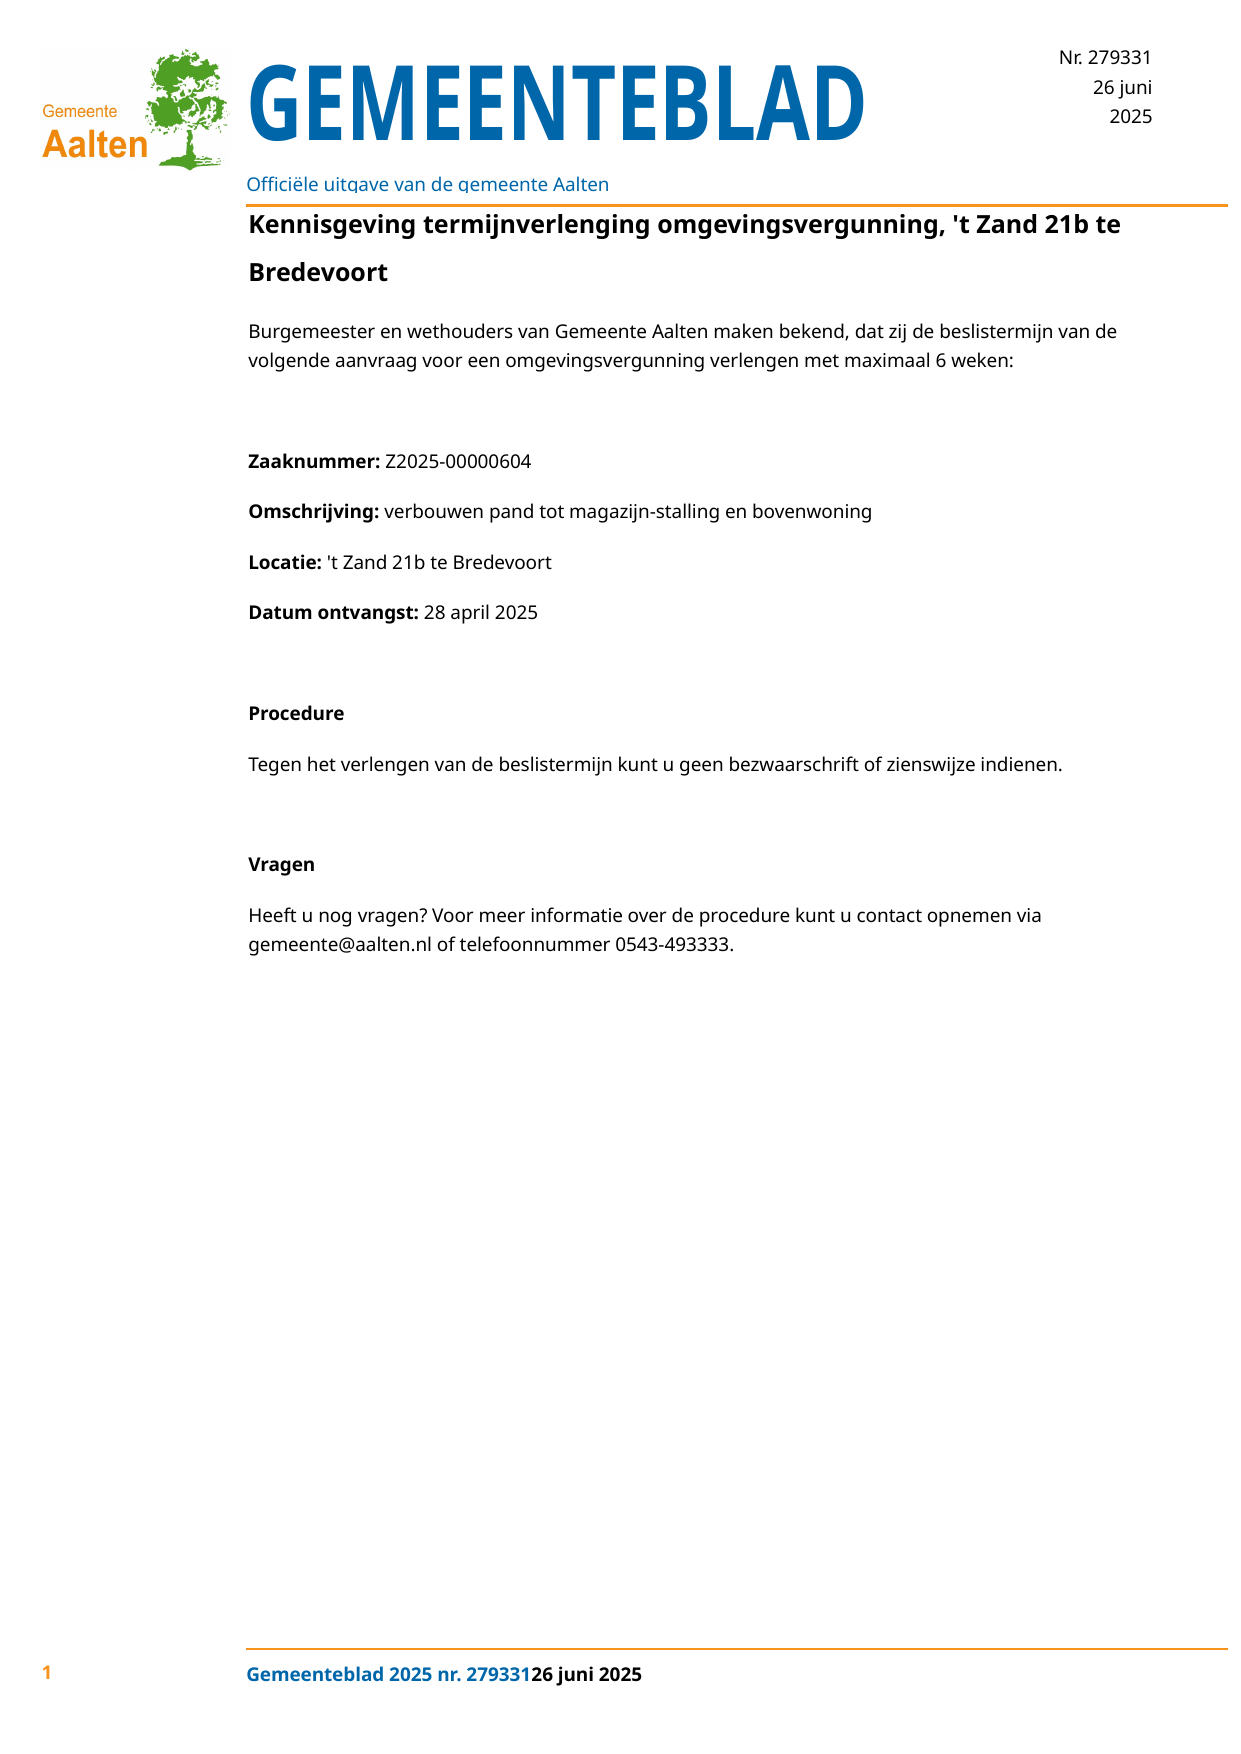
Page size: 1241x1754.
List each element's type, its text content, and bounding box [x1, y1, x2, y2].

text Tegen het verlengen van de beslistermijn kunt u geen bezwaarschrift of zienswijze indienen. [248, 751, 1152, 777]
text Kennisgeving termijnverlenging omgevingsvergunning, 't Zand 21b te Bredevoort [248, 207, 1152, 288]
text Omschrijving: verbouwen pand tot magazijn-stalling en bovenwoning [248, 499, 1152, 524]
text Locatie: 't Zand 21b te Bredevoort [248, 549, 1152, 575]
text Vragen [248, 852, 1152, 877]
text Datum ontvangst: 28 april 2025 [248, 599, 1152, 625]
text Burgemeester en wethouders van Gemeente Aalten maken bekend, dat zij de beslistermijn van de volgende aanvraag voor een omgevingsvergunning verlengen met maximaal 6 weken: [248, 318, 1152, 373]
picture [41, 47, 231, 172]
text Zaaknummer: Z2025-00000604 [248, 448, 1152, 474]
text Heeft u nog vragen? Voor meer informatie over de procedure kunt u contact opnemen via gemeente@aalten.nl of telefoonnummer 0543-493333. [248, 902, 1152, 957]
text Procedure [248, 700, 1152, 726]
